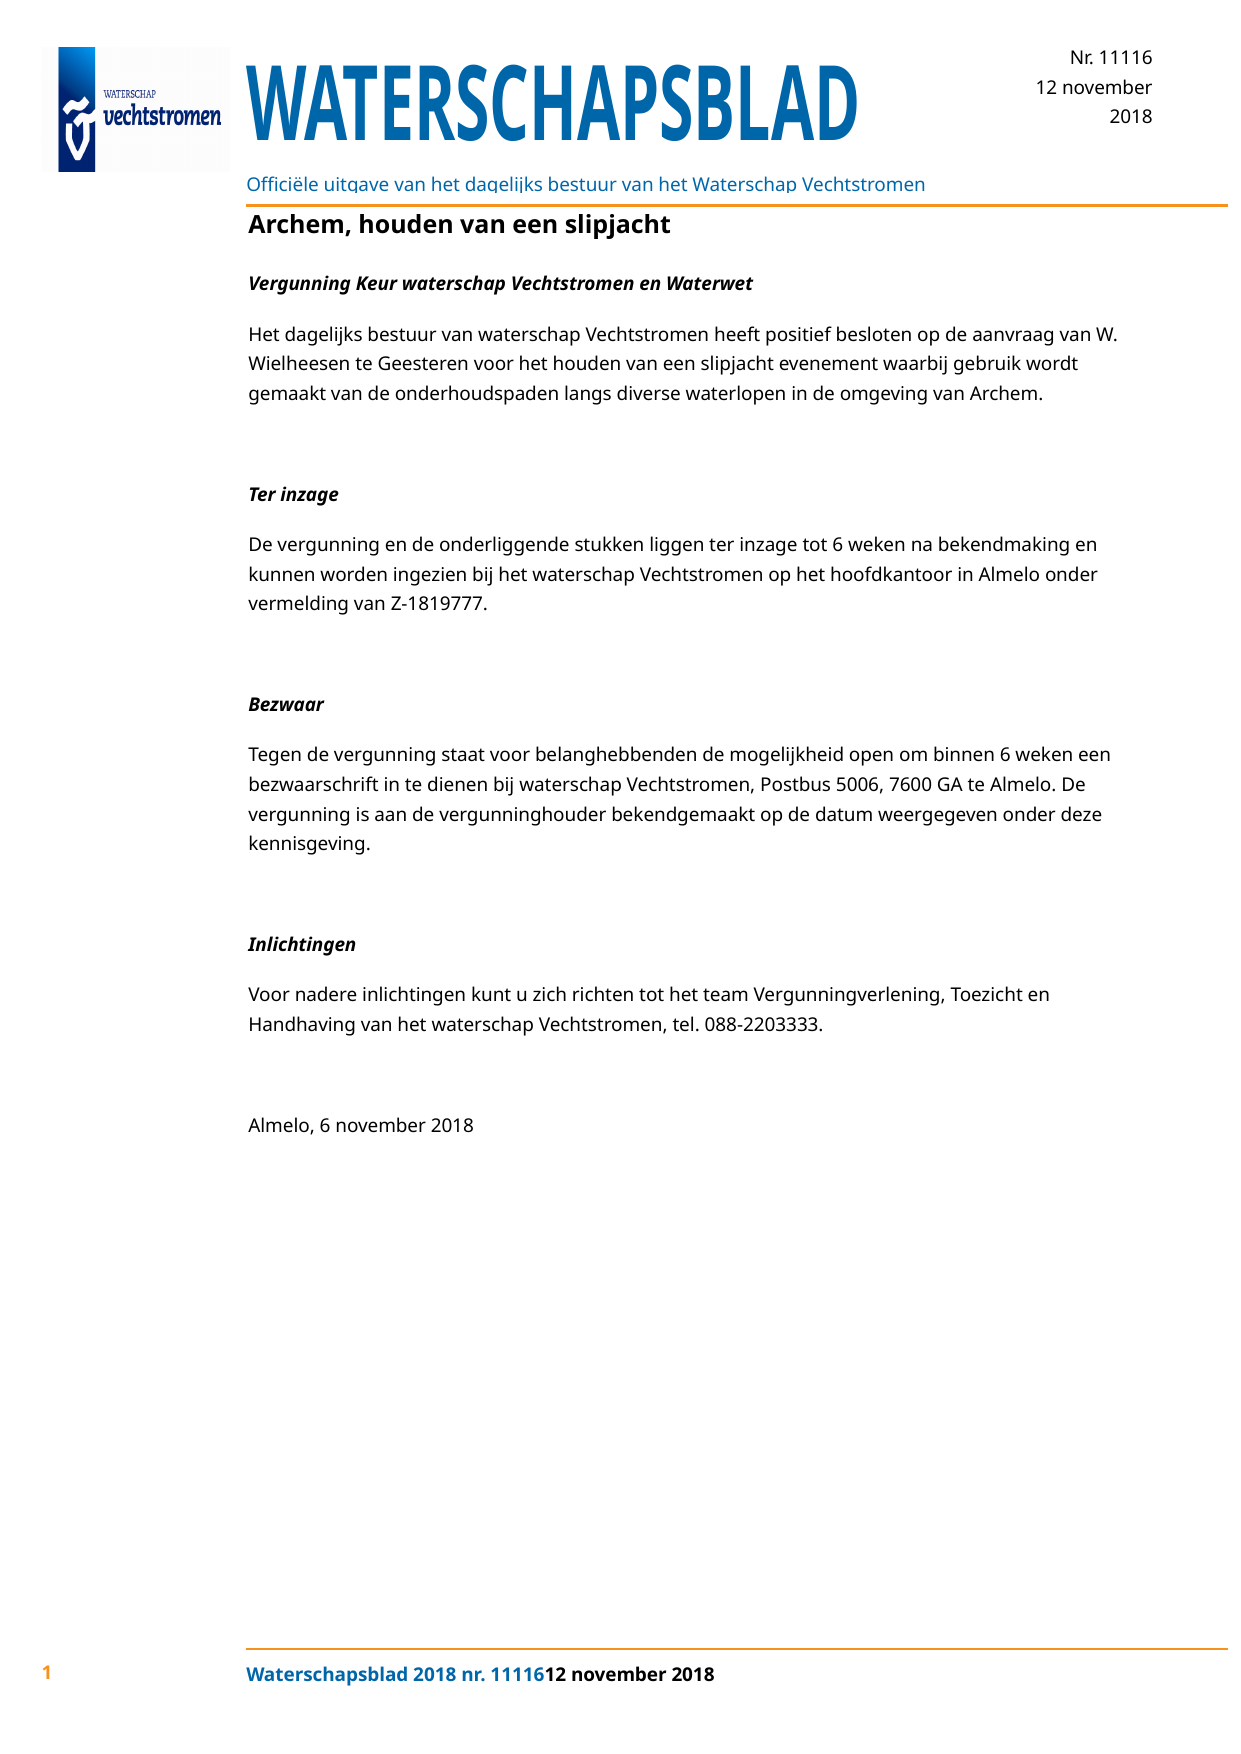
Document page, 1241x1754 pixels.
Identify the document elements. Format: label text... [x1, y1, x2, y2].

text Archem, houden van een slipjacht [248, 207, 1152, 241]
text Tegen de vergunning staat voor belanghebbenden de mogelijkheid open om binnen 6 weken een bezwaarschrift in te dienen bij waterschap Vechtstromen, Postbus 5006, 7600 GA te Almelo. De vergunning is aan de vergunninghouder bekendgemaakt op de datum weergegeven onder deze kennisgeving. [248, 742, 1152, 856]
picture [41, 47, 231, 172]
text Vergunning Keur waterschap Vechtstromen en Waterwet [248, 270, 1152, 296]
text Voor nadere inlichtingen kunt u zich richten tot het team Vergunningverlening, Toezicht en Handhaving van het waterschap Vechtstromen, tel. 088-2203333. [248, 982, 1152, 1037]
text Ter inzage [248, 481, 1152, 506]
text Almelo, 6 november 2018 [248, 1112, 1152, 1138]
text Inlichtingen [248, 931, 1152, 957]
text De vergunning en de onderliggende stukken liggen ter inzage tot 6 weken na bekendmaking en kunnen worden ingezien bij het waterschap Vechtstromen op het hoofdkantoor in Almelo onder vermelding van Z-1819777. [248, 531, 1152, 616]
text Het dagelijks bestuur van waterschap Vechtstromen heeft positief besloten op de aanvraag van W. Wielheesen te Geesteren voor het houden van een slipjacht evenement waarbij gebruik wordt gemaakt van de onderhoudspaden langs diverse waterlopen in de omgeving van Archem. [248, 321, 1152, 406]
text Bezwaar [248, 691, 1152, 717]
